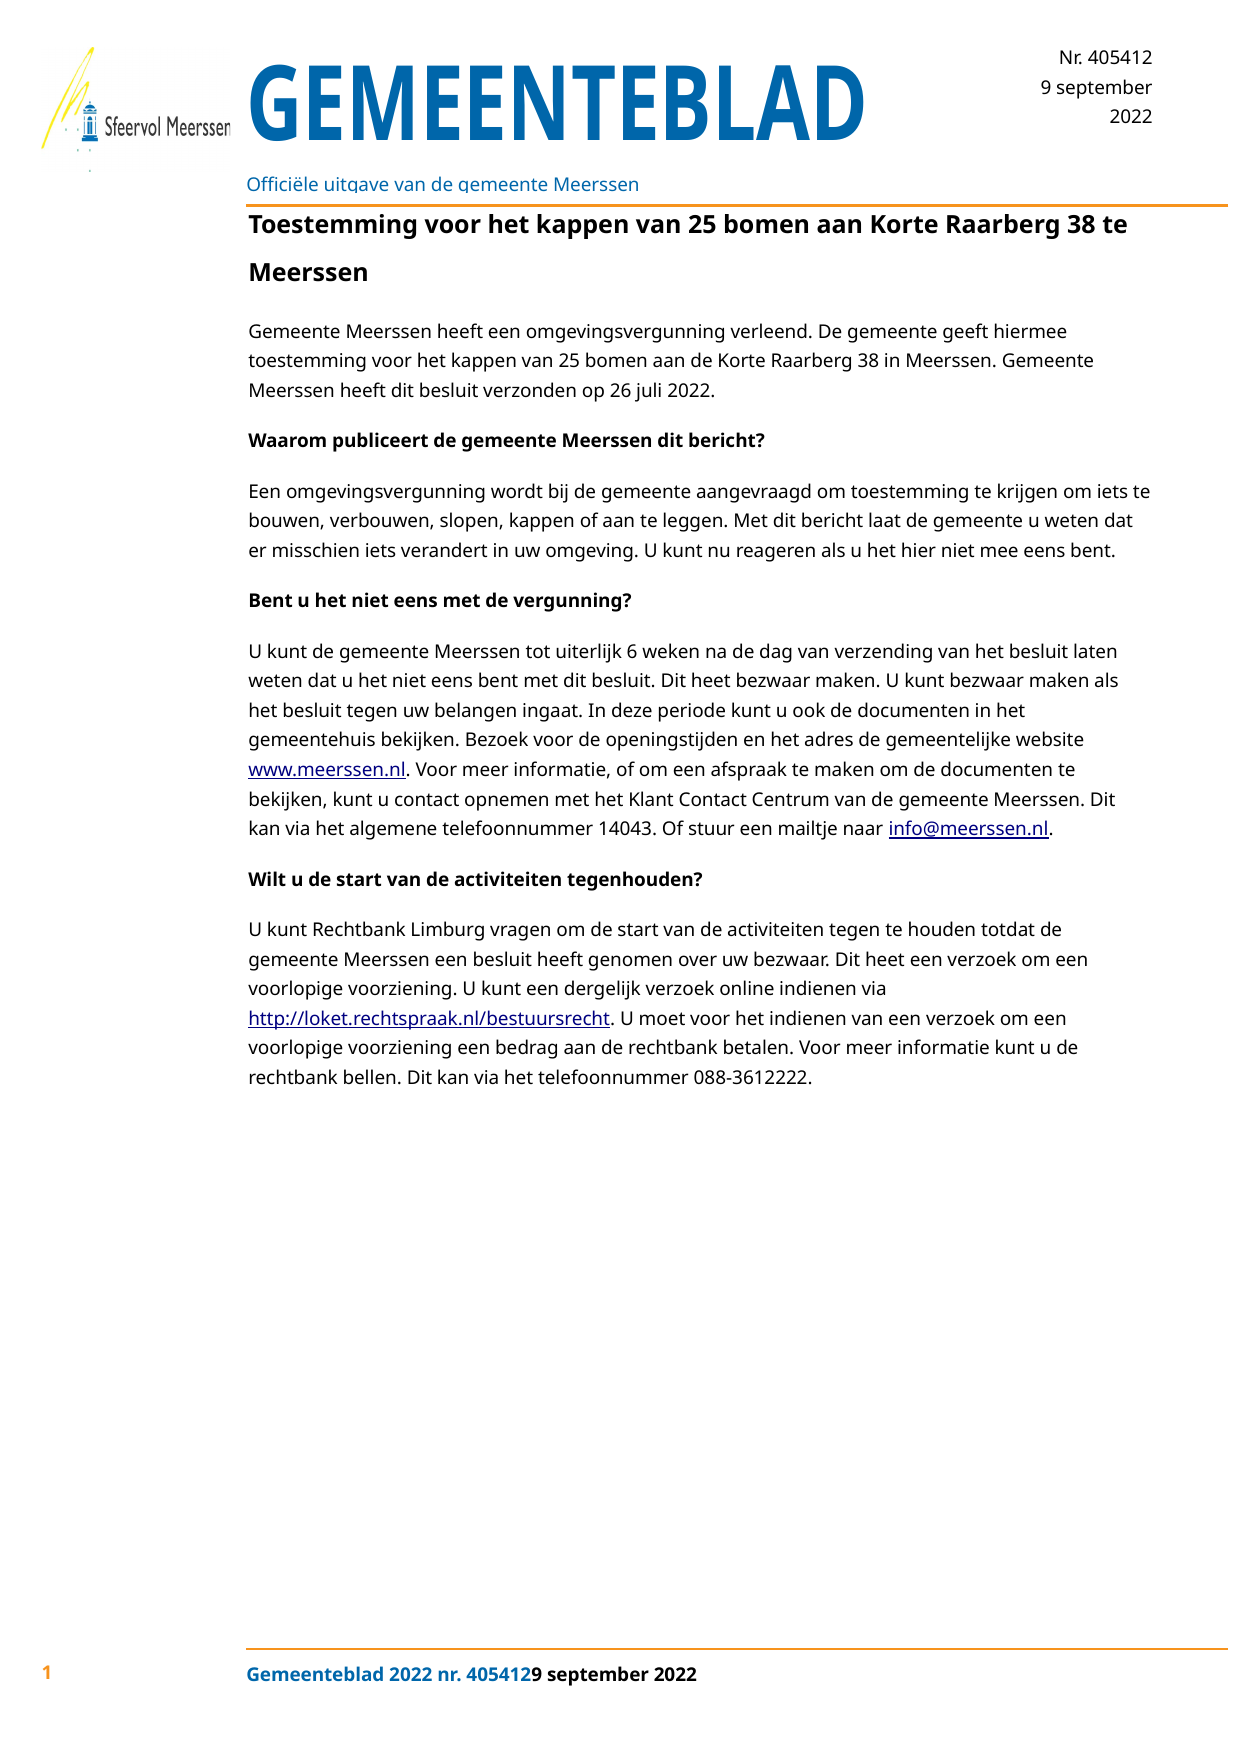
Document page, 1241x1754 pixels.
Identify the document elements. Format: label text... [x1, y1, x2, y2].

text Toestemming voor het kappen van 25 bomen aan Korte Raarberg 38 te Meerssen [248, 207, 1152, 288]
picture [41, 47, 231, 172]
text Een omgevingsvergunning wordt bij de gemeente aangevraagd om toestemming te krijgen om iets te bouwen, verbouwen, slopen, kappen of aan te leggen. Met dit bericht laat de gemeente u weten dat er misschien iets verandert in uw omgeving. U kunt nu reageren als u het hier niet mee eens bent. [248, 478, 1152, 563]
text Bent u het niet eens met de vergunning? [248, 587, 1152, 613]
text U kunt de gemeente Meerssen tot uiterlijk 6 weken na de dag van verzending van het besluit laten weten dat u het niet eens bent met dit besluit. Dit heet bezwaar maken. U kunt bezwaar maken als het besluit tegen uw belangen ingaat. In deze periode kunt u ook de documenten in het gemeentehuis bekijken. Bezoek voor de openingstijden en het adres de gemeentelijke website www.meerssen.nl. Voor meer informatie, of om een afspraak te maken om de documenten te bekijken, kunt u contact opnemen met het Klant Contact Centrum van de gemeente Meerssen. Dit kan via het algemene telefoonnummer 14043. Of stuur een mailtje naar info@meerssen.nl. [248, 638, 1152, 841]
text Waarom publiceert de gemeente Meerssen dit bericht? [248, 427, 1152, 453]
text U kunt Rechtbank Limburg vragen om de start van de activiteiten tegen te houden totdat de gemeente Meerssen een besluit heeft genomen over uw bezwaar. Dit heet een verzoek om een voorlopige voorziening. U kunt een dergelijk verzoek online indienen via http://loket.rechtspraak.nl/bestuursrecht. U moet voor het indienen van een verzoek om een voorlopige voorziening een bedrag aan de rechtbank betalen. Voor meer informatie kunt u de rechtbank bellen. Dit kan via het telefoonnummer 088-3612222. [248, 916, 1152, 1090]
text Wilt u de start van de activiteiten tegenhouden? [248, 866, 1152, 892]
text Gemeente Meerssen heeft een omgevingsvergunning verleend. De gemeente geeft hiermee toestemming voor het kappen van 25 bomen aan de Korte Raarberg 38 in Meerssen. Gemeente Meerssen heeft dit besluit verzonden op 26 juli 2022. [248, 318, 1152, 403]
